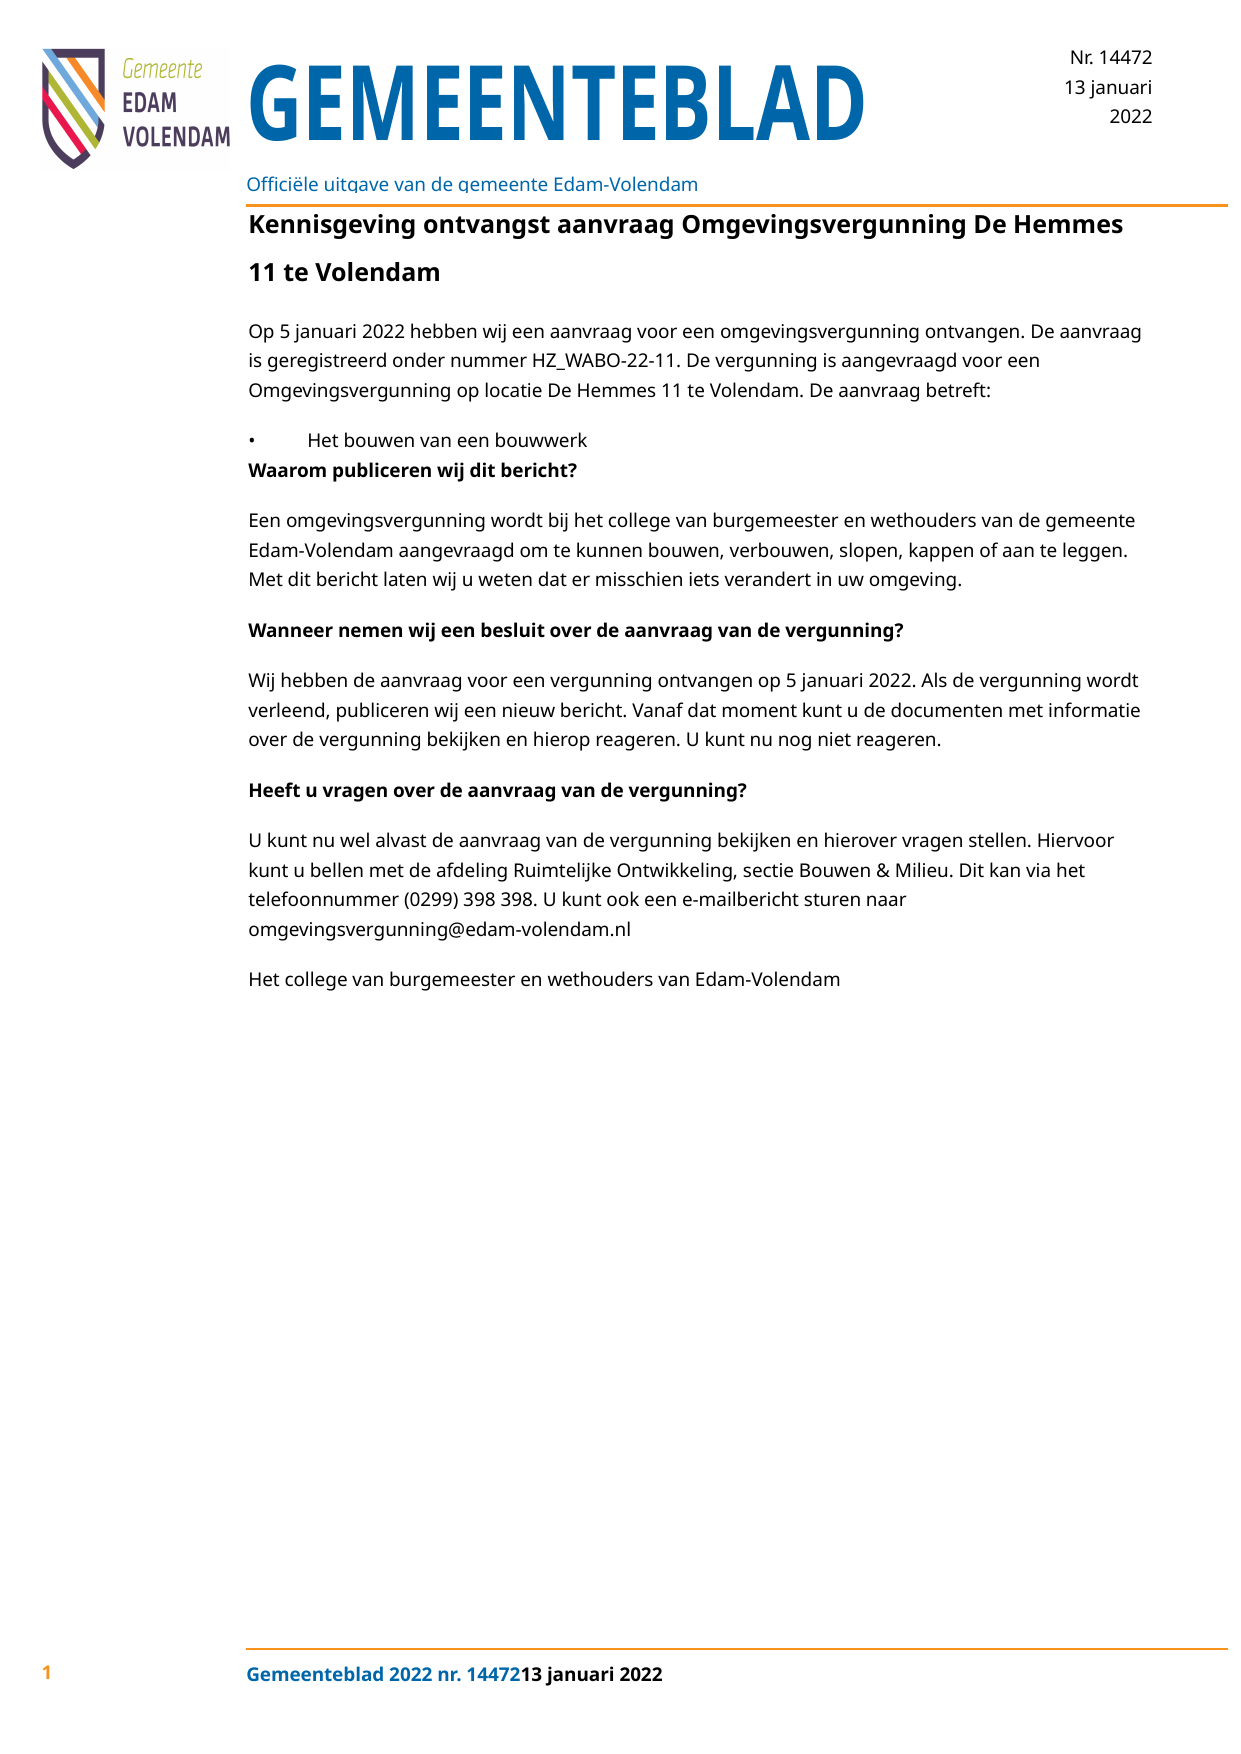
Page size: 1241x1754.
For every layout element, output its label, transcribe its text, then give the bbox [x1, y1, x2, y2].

text Kennisgeving ontvangst aanvraag Omgevingsvergunning De Hemmes 11 te Volendam [248, 207, 1152, 288]
text Op 5 januari 2022 hebben wij een aanvraag voor een omgevingsvergunning ontvangen. De aanvraag is geregistreerd onder nummer HZ_WABO-22-11. De vergunning is aangevraagd voor een Omgevingsvergunning op locatie De Hemmes 11 te Volendam. De aanvraag betreft: [248, 318, 1152, 403]
text Het college van burgemeester en wethouders van Edam-Volendam [248, 967, 1152, 992]
text Heeft u vragen over de aanvraag van de vergunning? [248, 777, 1152, 803]
text Waarom publiceren wij dit bericht? [248, 457, 1152, 483]
list Het bouwen van een bouwwerk [248, 427, 1152, 453]
text Wij hebben de aanvraag voor een vergunning ontvangen op 5 januari 2022. Als de vergunning wordt verleend, publiceren wij een nieuw bericht. Vanaf dat moment kunt u de documenten met informatie over de vergunning bekijken en hierop reageren. U kunt nu nog niet reageren. [248, 667, 1152, 752]
text U kunt nu wel alvast de aanvraag van de vergunning bekijken en hierover vragen stellen. Hiervoor kunt u bellen met de afdeling Ruimtelijke Ontwikkeling, sectie Bouwen & Milieu. Dit kan via het telefoonnummer (0299) 398 398. U kunt ook een e-mailbericht sturen naar omgevingsvergunning@edam-volendam.nl [248, 827, 1152, 942]
text Een omgevingsvergunning wordt bij het college van burgemeester en wethouders van de gemeente Edam-Volendam aangevraagd om te kunnen bouwen, verbouwen, slopen, kappen of aan te leggen. Met dit bericht laten wij u weten dat er misschien iets verandert in uw omgeving. [248, 507, 1152, 592]
picture [41, 47, 231, 172]
text Wanneer nemen wij een besluit over de aanvraag van de vergunning? [248, 617, 1152, 643]
